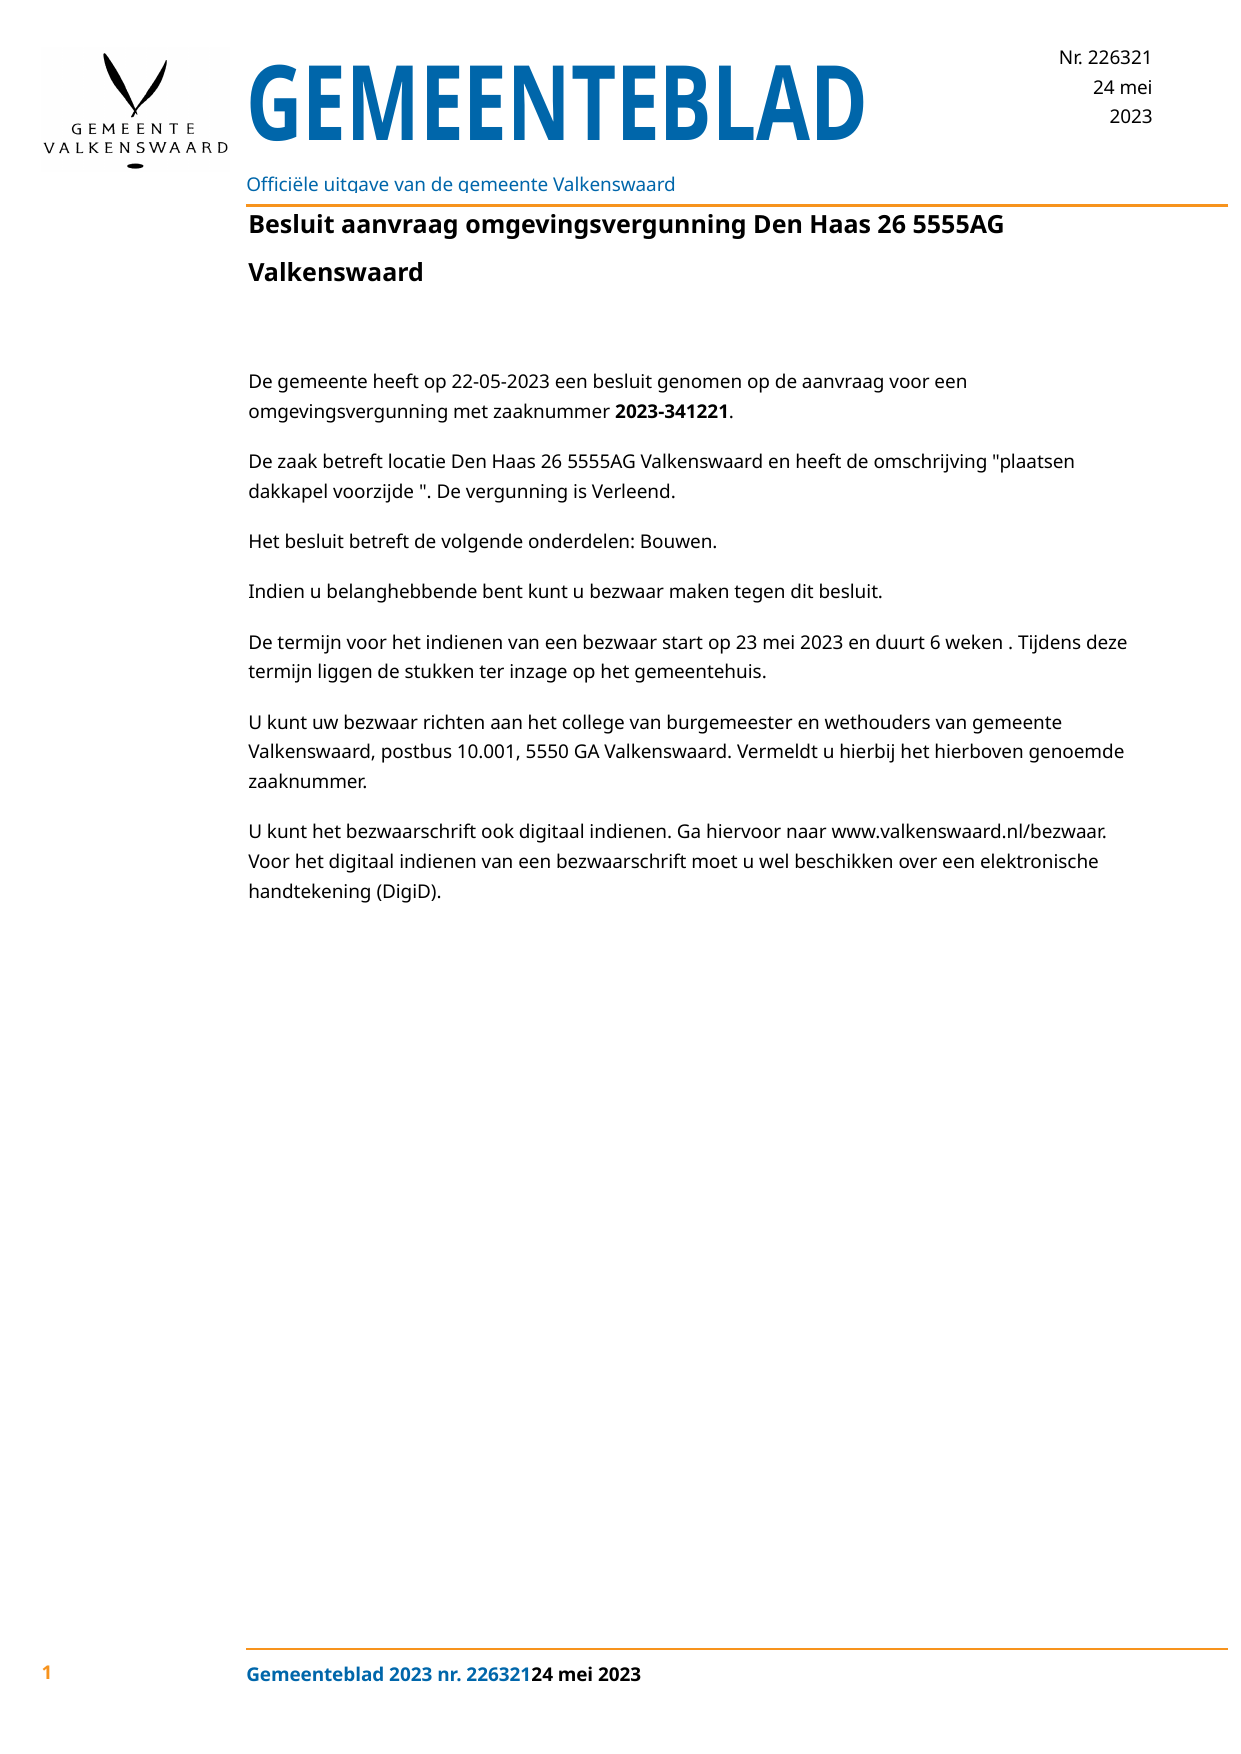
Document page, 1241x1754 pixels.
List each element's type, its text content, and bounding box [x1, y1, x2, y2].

picture [41, 47, 231, 172]
text Indien u belanghebbende bent kunt u bezwaar maken tegen dit besluit. [248, 579, 1152, 604]
text De zaak betreft locatie Den Haas 26 5555AG Valkenswaard en heeft de omschrijving "plaatsen dakkapel voorzijde ". De vergunning is Verleend. [248, 448, 1152, 504]
text De gemeente heeft op 22-05-2023 een besluit genomen op de aanvraag voor een omgevingsvergunning met zaaknummer 2023-341221. [248, 368, 1152, 424]
text Het besluit betreft de volgende onderdelen: Bouwen. [248, 528, 1152, 554]
text U kunt het bezwaarschrift ook digitaal indienen. Ga hiervoor naar www.valkenswaard.nl/bezwaar. Voor het digitaal indienen van een bezwaarschrift moet u wel beschikken over een elektronische handtekening (DigiD). [248, 819, 1152, 904]
text U kunt uw bezwaar richten aan het college van burgemeester en wethouders van gemeente Valkenswaard, postbus 10.001, 5550 GA Valkenswaard. Vermeldt u hierbij het hierboven genoemde zaaknummer. [248, 709, 1152, 794]
text Besluit aanvraag omgevingsvergunning Den Haas 26 5555AG Valkenswaard [248, 207, 1152, 288]
text De termijn voor het indienen van een bezwaar start op 23 mei 2023 en duurt 6 weken . Tijdens deze termijn liggen de stukken ter inzage op het gemeentehuis. [248, 629, 1152, 684]
